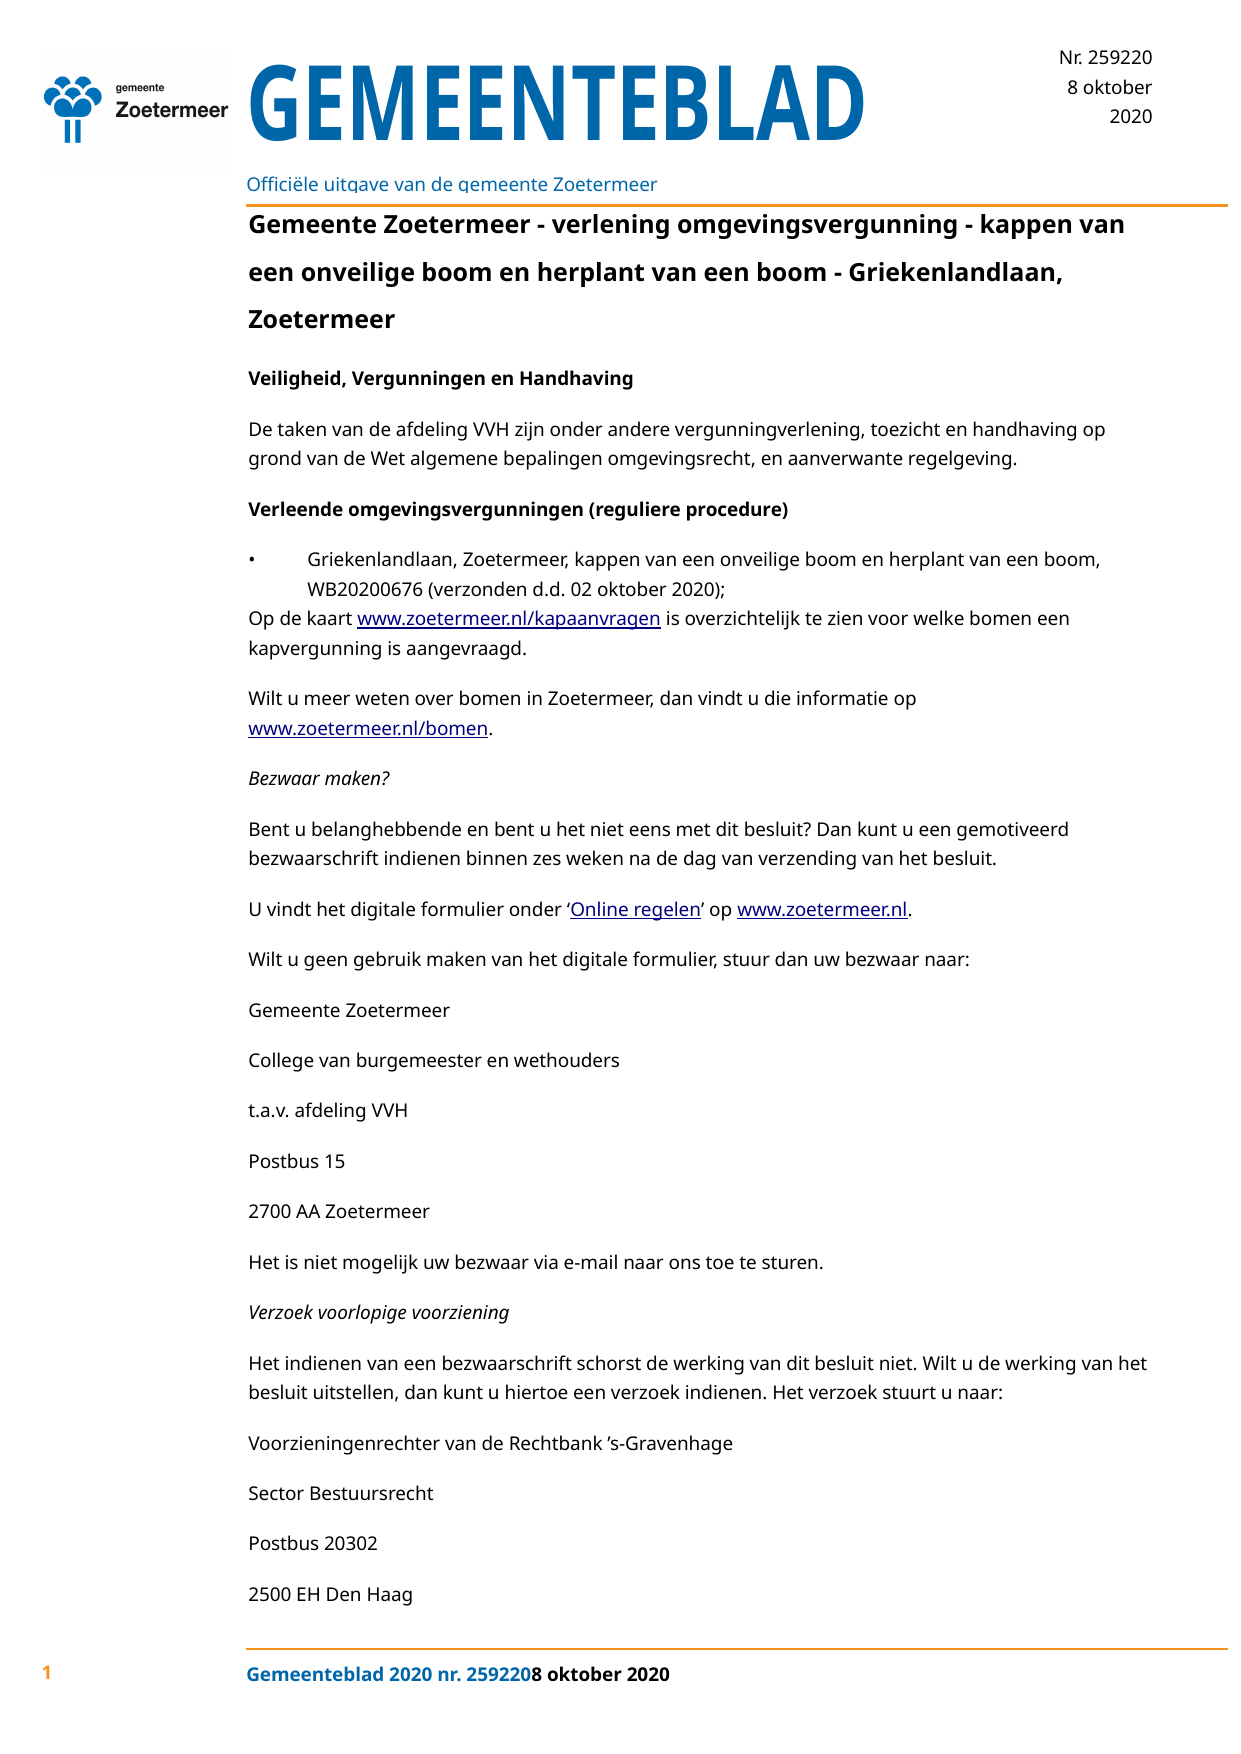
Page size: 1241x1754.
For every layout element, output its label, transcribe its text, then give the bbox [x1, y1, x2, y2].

text Bezwaar maken? [248, 766, 1152, 791]
text Het is niet mogelijk uw bezwaar via e-mail naar ons toe te sturen. [248, 1249, 1152, 1274]
text De taken van de afdeling VVH zijn onder andere vergunningverlening, toezicht en handhaving op grond van de Wet algemene bepalingen omgevingsrecht, en aanverwante regelgeving. [248, 416, 1152, 471]
text 2500 EH Den Haag [248, 1581, 1152, 1607]
text t.a.v. afdeling VVH [248, 1098, 1152, 1123]
text Verzoek voorlopige voorziening [248, 1299, 1152, 1325]
text Gemeente Zoetermeer - verlening omgevingsvergunning - kappen van een onveilige boom en herplant van een boom - Griekenlandlaan, Zoetermeer [248, 207, 1152, 336]
text U vindt het digitale formulier onder ‘Online regelen’ op www.zoetermeer.nl. [248, 896, 1152, 922]
text Op de kaart www.zoetermeer.nl/kapaanvragen is overzichtelijk te zien voor welke bomen een kapvergunning is aangevraagd. [248, 606, 1152, 661]
text Postbus 20302 [248, 1531, 1152, 1556]
text Gemeente Zoetermeer [248, 997, 1152, 1022]
text Wilt u meer weten over bomen in Zoetermeer, dan vindt u die informatie op www.zoetermeer.nl/bomen. [248, 686, 1152, 741]
text Het indienen van een bezwaarschrift schorst de werking van dit besluit niet. Wilt u de werking van het besluit uitstellen, dan kunt u hiertoe een verzoek indienen. Het verzoek stuurt u naar: [248, 1350, 1152, 1405]
text Bent u belanghebbende en bent u het niet eens met dit besluit? Dan kunt u een gemotiveerd bezwaarschrift indienen binnen zes weken na de dag van verzending van het besluit. [248, 816, 1152, 871]
text Wilt u geen gebruik maken van het digitale formulier, stuur dan uw bezwaar naar: [248, 946, 1152, 972]
picture [41, 47, 231, 172]
text Veiligheid, Vergunningen en Handhaving [248, 366, 1152, 391]
text Verleende omgevingsvergunningen (reguliere procedure) [248, 496, 1152, 522]
text 2700 AA Zoetermeer [248, 1198, 1152, 1224]
text Sector Bestuursrecht [248, 1480, 1152, 1506]
text Voorzieningenrechter van de Rechtbank ’s-Gravenhage [248, 1430, 1152, 1455]
text Postbus 15 [248, 1148, 1152, 1174]
text College van burgemeester en wethouders [248, 1047, 1152, 1073]
list Griekenlandlaan, Zoetermeer, kappen van een onveilige boom en herplant van een boom, WB20200676 (verzonden d.d. 02 oktober 2020); [248, 546, 1152, 602]
